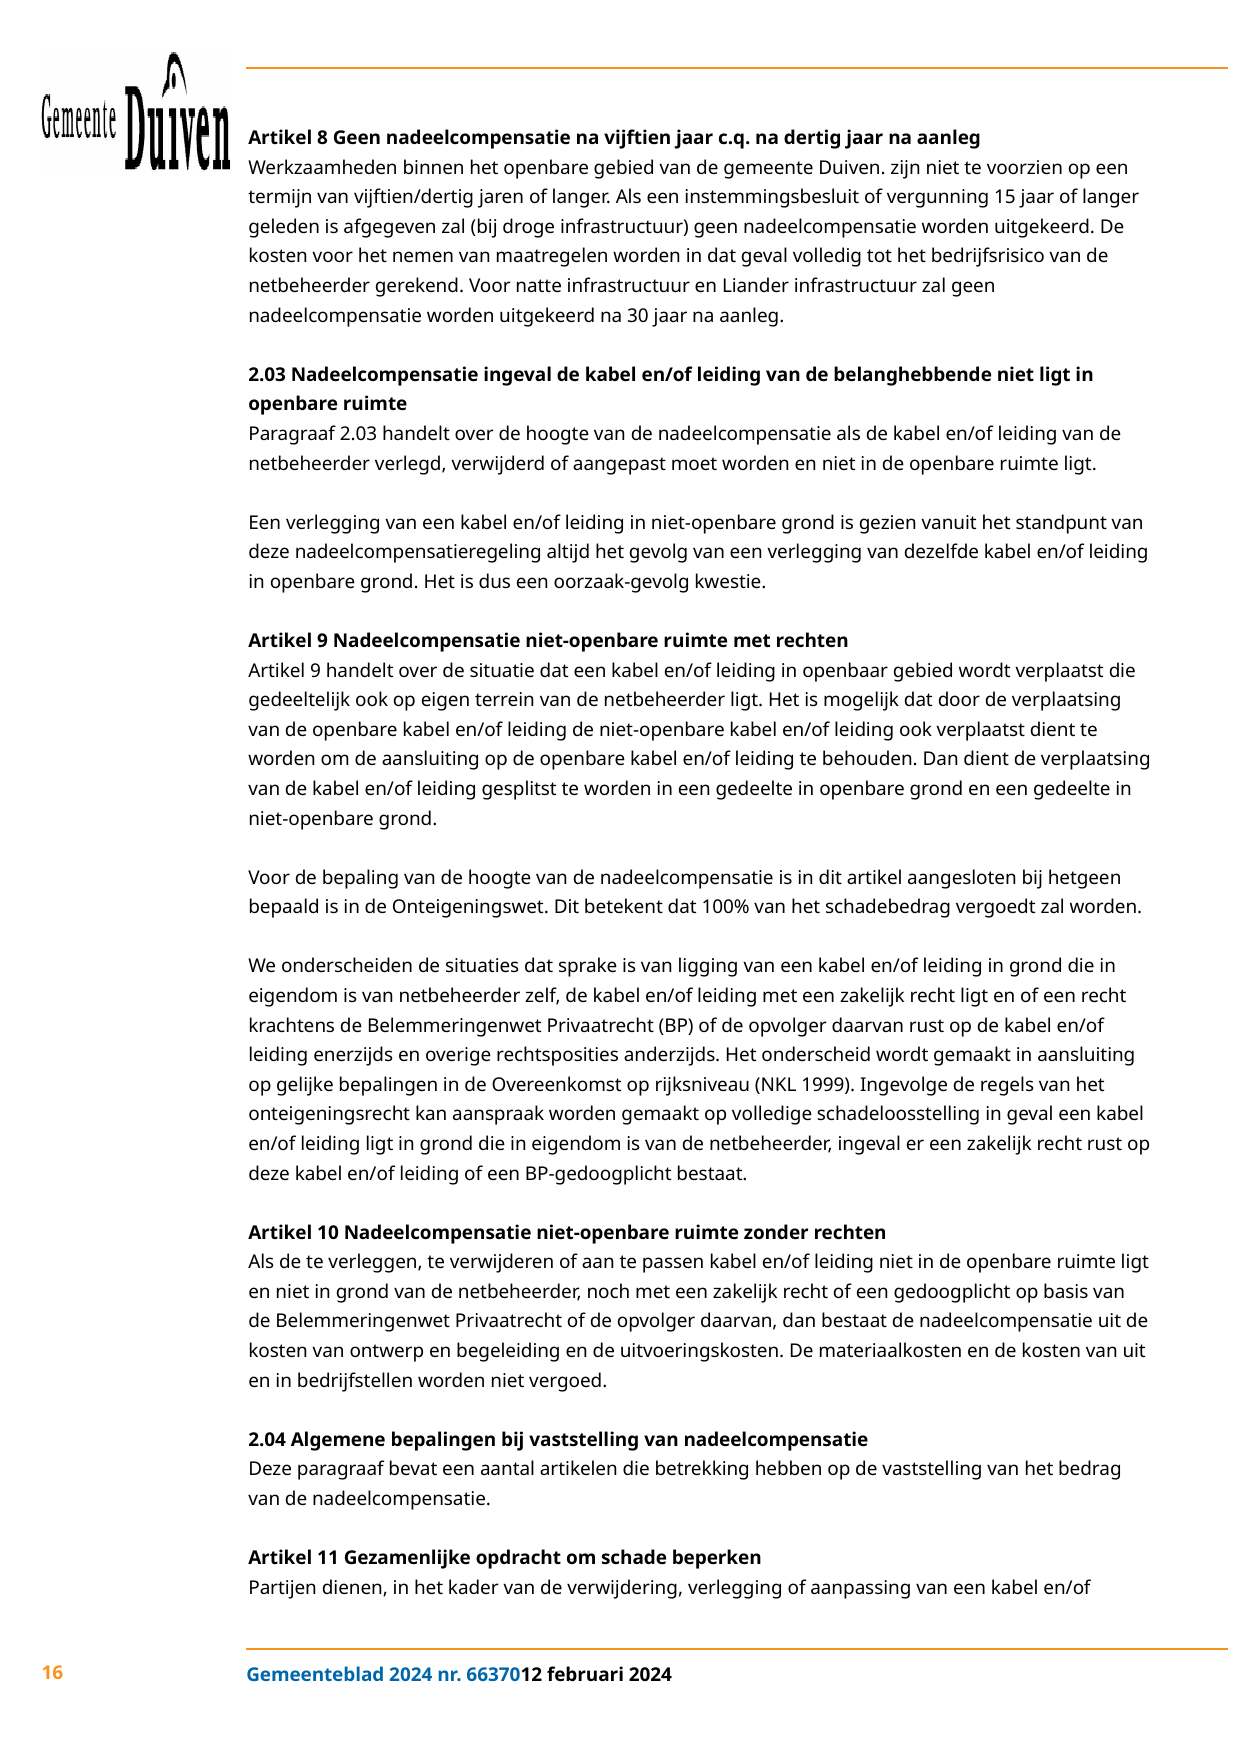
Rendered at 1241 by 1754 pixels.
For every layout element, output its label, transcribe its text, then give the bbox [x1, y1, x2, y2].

text Deze paragraaf bevat een aantal artikelen die betrekking hebben op de vaststelling van het bedrag van de nadeelcompensatie. [248, 1456, 1152, 1511]
text We onderscheiden de situaties dat sprake is van ligging van een kabel en/of leiding in grond die in eigendom is van netbeheerder zelf, de kabel en/of leiding met een zakelijk recht ligt en of een recht krachtens de Belemmeringenwet Privaatrecht (BP) of de opvolger daarvan rust op de kabel en/of leiding enerzijds en overige rechtsposities anderzijds. Het onderscheid wordt gemaakt in aansluiting op gelijke bepalingen in de Overeenkomst op rijksniveau (NKL 1999). Ingevolge de regels van het onteigeningsrecht kan aanspraak worden gemaakt op volledige schadeloosstelling in geval een kabel en/of leiding ligt in grond die in eigendom is van de netbeheerder, ingeval er een zakelijk recht rust op deze kabel en/of leiding of een BP-gedoogplicht bestaat. [248, 953, 1152, 1186]
text Paragraaf 2.03 handelt over de hoogte van de nadeelcompensatie als de kabel en/of leiding van de netbeheerder verlegd, verwijderd of aangepast moet worden en niet in de openbare ruimte ligt. [248, 420, 1152, 476]
text Partijen dienen, in het kader van de verwijdering, verlegging of aanpassing van een kabel en/of [248, 1574, 1152, 1600]
picture [41, 47, 231, 172]
text Artikel 10 Nadeelcompensatie niet-openbare ruimte zonder rechten [248, 1219, 1152, 1245]
text 2.04 Algemene bepalingen bij vaststelling van nadeelcompensatie [248, 1426, 1152, 1452]
text Werkzaamheden binnen het openbare gebied van de gemeente Duiven. zijn niet te voorzien op een termijn van vijftien/dertig jaren of langer. Als een instemmingsbesluit of vergunning 15 jaar of langer geleden is afgegeven zal (bij droge infrastructuur) geen nadeelcompensatie worden uitgekeerd. De kosten voor het nemen van maatregelen worden in dat geval volledig tot het bedrijfsrisico van de netbeheerder gerekend. Voor natte infrastructuur en Liander infrastructuur zal geen nadeelcompensatie worden uitgekeerd na 30 jaar na aanleg. [248, 154, 1152, 328]
text Als de te verleggen, te verwijderen of aan te passen kabel en/of leiding niet in de openbare ruimte ligt en niet in grond van de netbeheerder, noch met een zakelijk recht of een gedoogplicht op basis van de Belemmeringenwet Privaatrecht of de opvolger daarvan, dan bestaat de nadeelcompensatie uit de kosten van ontwerp en begeleiding en de uitvoeringskosten. De materiaalkosten en de kosten van uit en in bedrijfstellen worden niet vergoed. [248, 1248, 1152, 1393]
text 2.03 Nadeelcompensatie ingeval de kabel en/of leiding van de belanghebbende niet ligt in openbare ruimte [248, 361, 1152, 416]
text Artikel 11 Gezamenlijke opdracht om schade beperken [248, 1544, 1152, 1570]
text Artikel 9 Nadeelcompensatie niet-openbare ruimte met rechten [248, 627, 1152, 653]
text Een verlegging van een kabel en/of leiding in niet-openbare grond is gezien vanuit het standpunt van deze nadeelcompensatieregeling altijd het gevolg van een verlegging van dezelfde kabel en/of leiding in openbare grond. Het is dus een oorzaak-gevolg kwestie. [248, 509, 1152, 594]
text Artikel 9 handelt over de situatie dat een kabel en/of leiding in openbaar gebied wordt verplaatst die gedeeltelijk ook op eigen terrein van de netbeheerder ligt. Het is mogelijk dat door de verplaatsing van de openbare kabel en/of leiding de niet-openbare kabel en/of leiding ook verplaatst dient te worden om de aansluiting op de openbare kabel en/of leiding te behouden. Dan dient de verplaatsing van de kabel en/of leiding gesplitst te worden in een gedeelte in openbare grond en een gedeelte in niet-openbare grond. [248, 657, 1152, 831]
text Artikel 8 Geen nadeelcompensatie na vijftien jaar c.q. na dertig jaar na aanleg [248, 124, 1152, 150]
text Voor de bepaling van de hoogte van de nadeelcompensatie is in dit artikel aangesloten bij hetgeen bepaald is in de Onteigeningswet. Dit betekent dat 100% van het schadebedrag vergoedt zal worden. [248, 864, 1152, 919]
